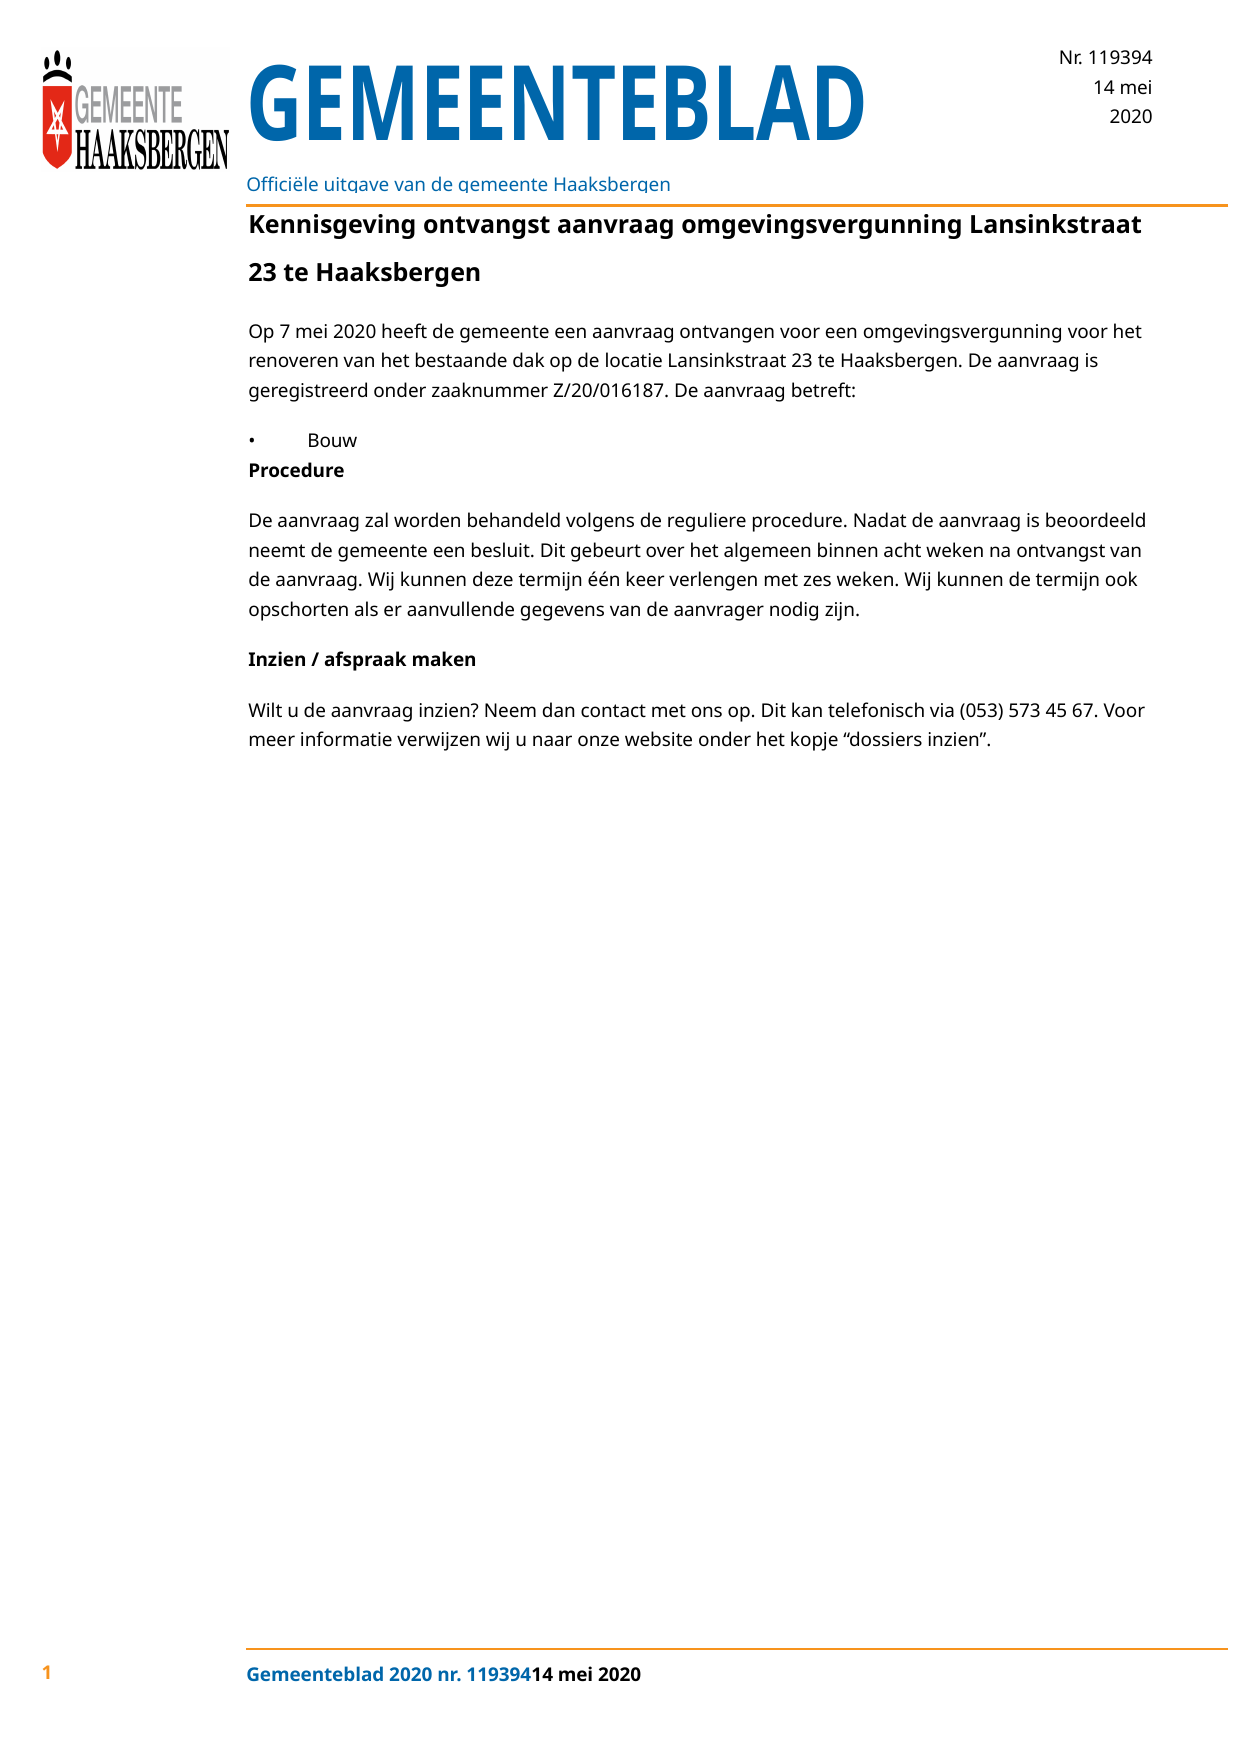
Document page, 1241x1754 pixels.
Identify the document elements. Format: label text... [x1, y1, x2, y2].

text De aanvraag zal worden behandeld volgens de reguliere procedure. Nadat de aanvraag is beoordeeld neemt de gemeente een besluit. Dit gebeurt over het algemeen binnen acht weken na ontvangst van de aanvraag. Wij kunnen deze termijn één keer verlengen met zes weken. Wij kunnen de termijn ook opschorten als er aanvullende gegevens van de aanvrager nodig zijn. [248, 507, 1152, 622]
text Procedure [248, 457, 1152, 483]
list Bouw [248, 427, 1152, 453]
text Inzien / afspraak maken [248, 647, 1152, 672]
text Op 7 mei 2020 heeft de gemeente een aanvraag ontvangen voor een omgevingsvergunning voor het renoveren van het bestaande dak op de locatie Lansinkstraat 23 te Haaksbergen. De aanvraag is geregistreerd onder zaaknummer Z/20/016187. De aanvraag betreft: [248, 318, 1152, 403]
picture [41, 47, 231, 172]
text Wilt u de aanvraag inzien? Neem dan contact met ons op. Dit kan telefonisch via (053) 573 45 67. Voor meer informatie verwijzen wij u naar onze website onder het kopje “dossiers inzien”. [248, 697, 1152, 752]
text Kennisgeving ontvangst aanvraag omgevingsvergunning Lansinkstraat 23 te Haaksbergen [248, 207, 1152, 288]
